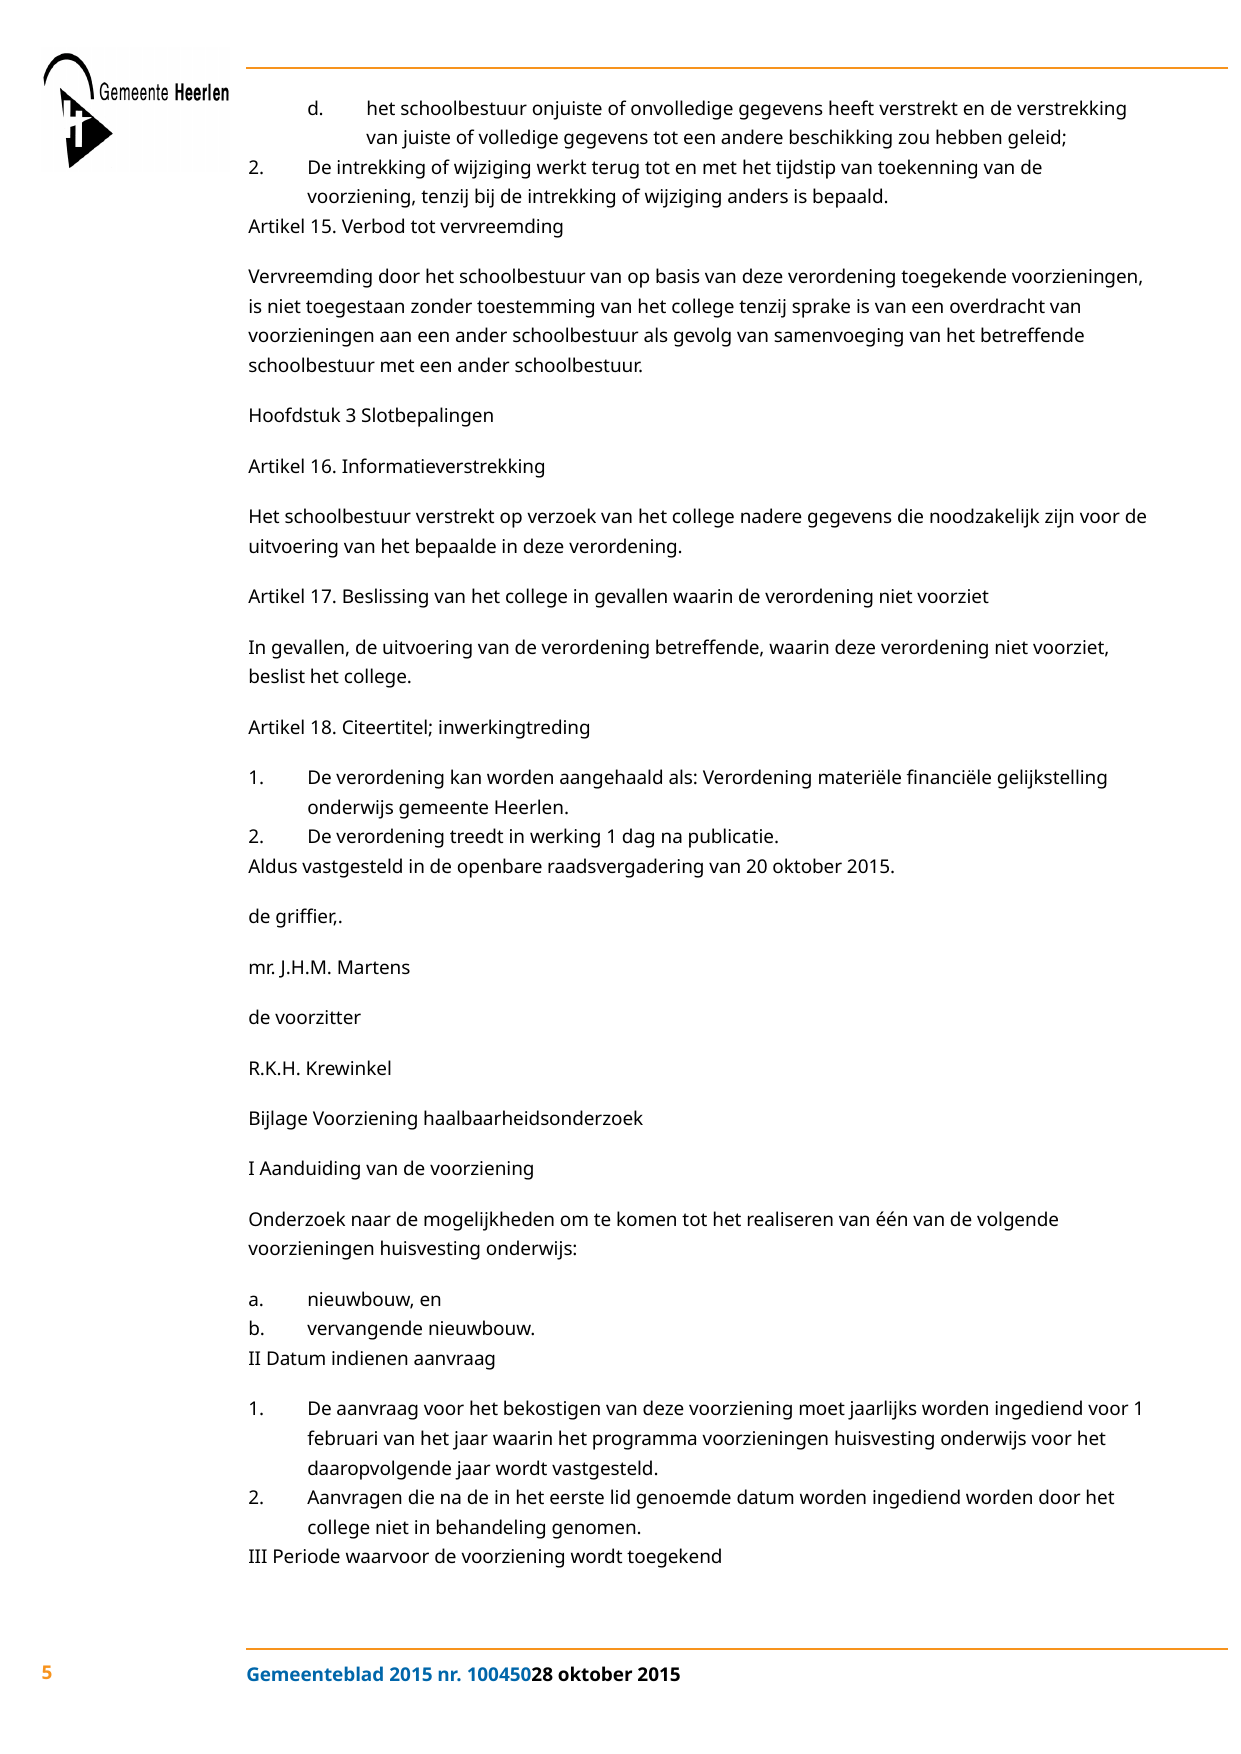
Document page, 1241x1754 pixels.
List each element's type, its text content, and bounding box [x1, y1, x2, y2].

list De aanvraag voor het bekostigen van deze voorziening moet jaarlijks worden ingediend voor 1 februari van het jaar waarin het programma voorzieningen huisvesting onderwijs voor het daaropvolgende jaar wordt vastgesteld. [248, 1396, 1152, 1481]
text Artikel 17. Beslissing van het college in gevallen waarin de verordening niet voorziet [248, 583, 1152, 609]
text Artikel 16. Informatieverstrekking [248, 453, 1152, 479]
text Het schoolbestuur verstrekt op verzoek van het college nadere gegevens die noodzakelijk zijn voor de uitvoering van het bepaalde in deze verordening. [248, 503, 1152, 559]
text Artikel 18. Citeertitel; inwerkingtreding [248, 714, 1152, 740]
text In gevallen, de uitvoering van de verordening betreffende, waarin deze verordening niet voorziet, beslist het college. [248, 634, 1152, 689]
text Hoofdstuk 3 Slotbepalingen [248, 403, 1152, 428]
text mr. J.H.M. Martens [248, 954, 1152, 980]
list het schoolbestuur onjuiste of onvolledige gegevens heeft verstrekt en de verstrekking van juiste of volledige gegevens tot een andere beschikking zou hebben geleid; [307, 95, 1152, 150]
text Artikel 15. Verbod tot vervreemding [248, 213, 1152, 239]
text R.K.H. Krewinkel [248, 1055, 1152, 1081]
list De verordening kan worden aangehaald als: Verordening materiële financiële gelijkstelling onderwijs gemeente Heerlen. [248, 764, 1152, 820]
text de voorzitter [248, 1004, 1152, 1030]
text I Aanduiding van de voorziening [248, 1156, 1152, 1181]
text Bijlage Voorziening haalbaarheidsonderzoek [248, 1105, 1152, 1131]
text Vervreemding door het schoolbestuur van op basis van deze verordening toegekende voorzieningen, is niet toegestaan zonder toestemming van het college tenzij sprake is van een overdracht van voorzieningen aan een ander schoolbestuur als gevolg van samenvoeging van het betreffende schoolbestuur met een ander schoolbestuur. [248, 263, 1152, 378]
list vervangende nieuwbouw. [248, 1316, 1152, 1341]
text Onderzoek naar de mogelijkheden om te komen tot het realiseren van één van de volgende voorzieningen huisvesting onderwijs: [248, 1206, 1152, 1261]
list De intrekking of wijziging werkt terug tot en met het tijdstip van toekenning van de voorziening, tenzij bij de intrekking of wijziging anders is bepaald. [248, 154, 1152, 209]
text II Datum indienen aanvraag [248, 1345, 1152, 1371]
text Aldus vastgesteld in de openbare raadsvergadering van 20 oktober 2015. [248, 853, 1152, 879]
list De verordening treedt in werking 1 dag na publicatie. [248, 823, 1152, 849]
text III Periode waarvoor de voorziening wordt toegekend [248, 1543, 1152, 1569]
text de griffier,. [248, 903, 1152, 929]
picture [41, 47, 231, 172]
list Aanvragen die na de in het eerste lid genoemde datum worden ingediend worden door het college niet in behandeling genomen. [248, 1484, 1152, 1540]
list nieuwbouw, en [248, 1286, 1152, 1312]
